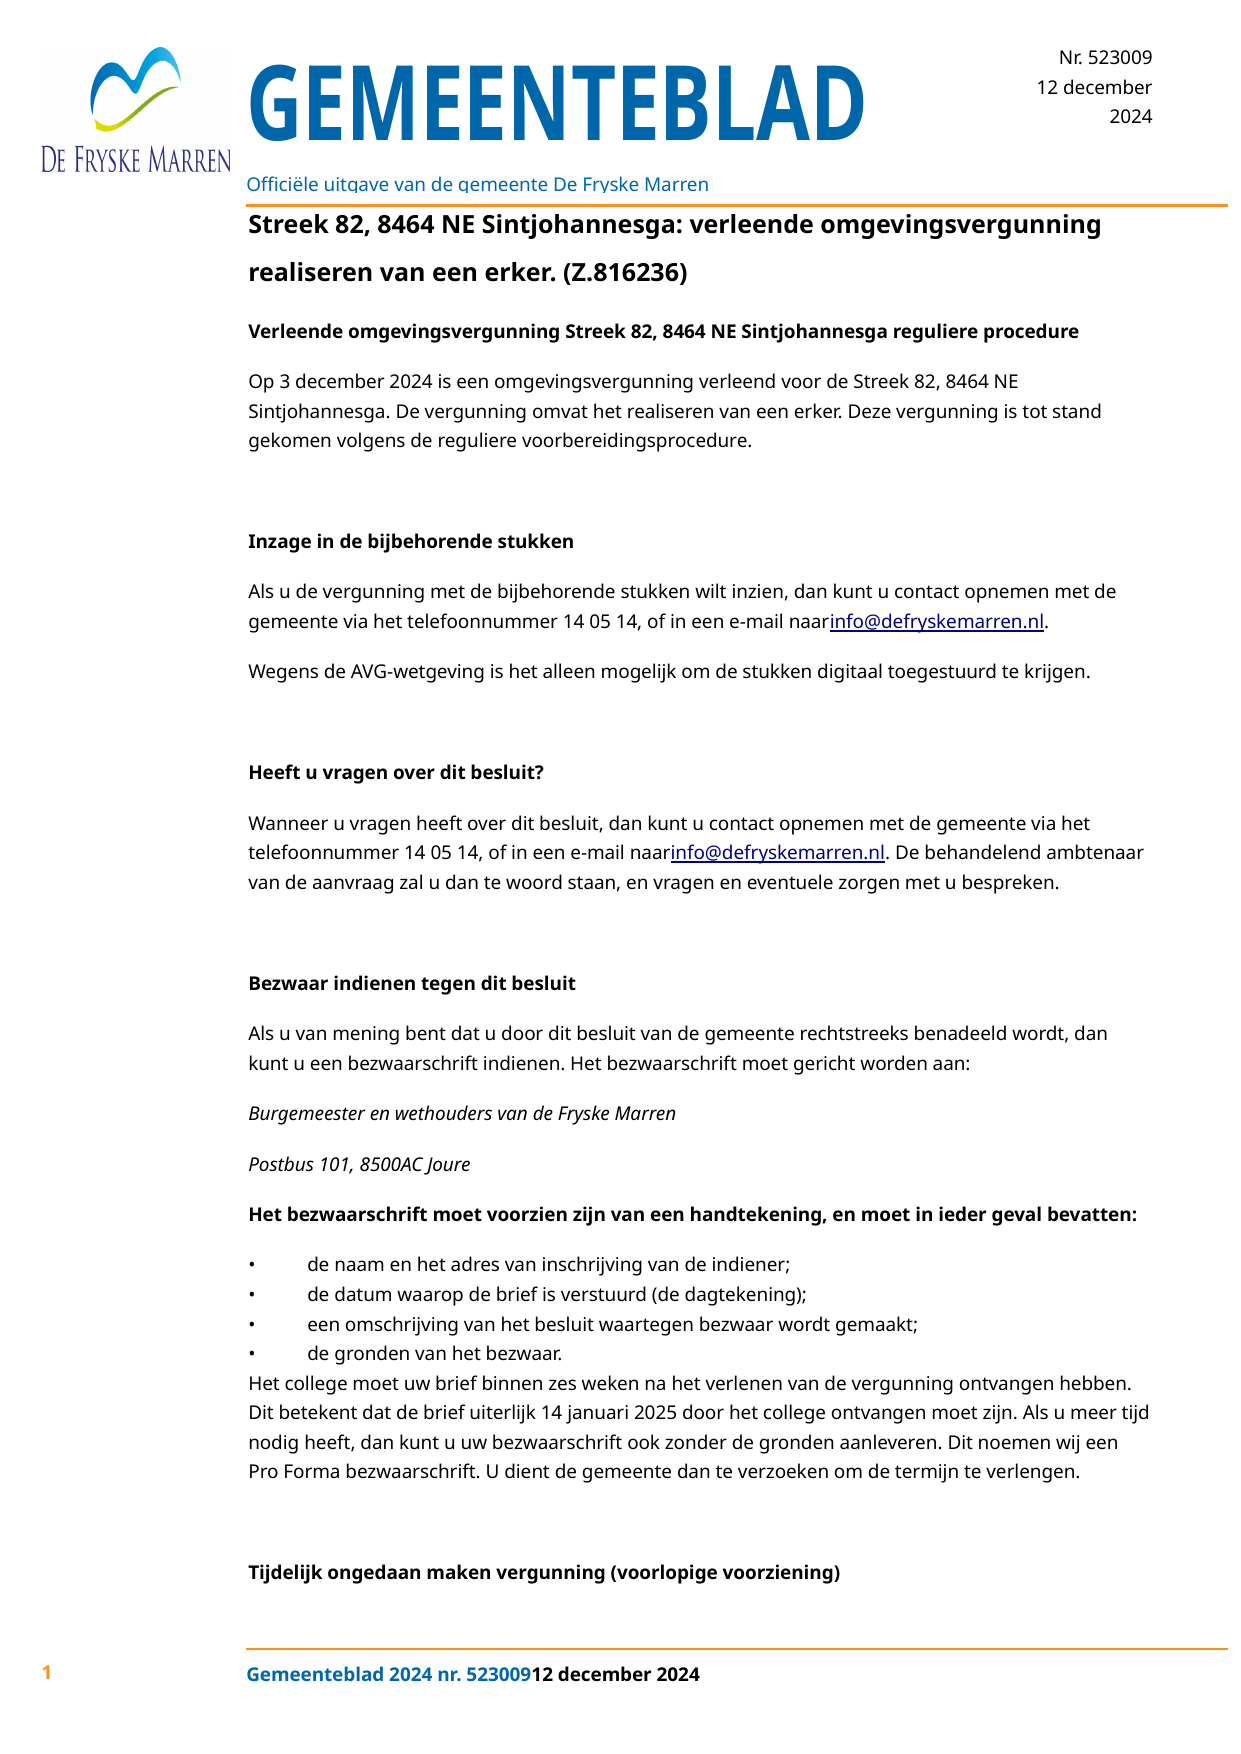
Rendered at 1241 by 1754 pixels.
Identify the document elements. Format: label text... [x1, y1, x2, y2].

text Als u van mening bent dat u door dit besluit van de gemeente rechtstreeks benadeeld wordt, dan kunt u een bezwaarschrift indienen. Het bezwaarschrift moet gericht worden aan: [248, 1020, 1152, 1076]
text Streek 82, 8464 NE Sintjohannesga: verleende omgevingsvergunning realiseren van een erker. (Z.816236) [248, 207, 1152, 288]
text Het college moet uw brief binnen zes weken na het verlenen van de vergunning ontvangen hebben. Dit betekent dat de brief uiterlijk 14 januari 2025 door het college ontvangen moet zijn. Als u meer tijd nodig heeft, dan kunt u uw bezwaarschrift ook zonder de gronden aanleveren. Dit noemen wij een Pro Forma bezwaarschrift. U dient de gemeente dan te verzoeken om de termijn te verlengen. [248, 1370, 1152, 1484]
text Als u de vergunning met de bijbehorende stukken wilt inzien, dan kunt u contact opnemen met de gemeente via het telefoonnummer 14 05 14, of in een e-mail naarinfo@defryskemarren.nl. [248, 579, 1152, 634]
text Tijdelijk ongedaan maken vergunning (voorlopige voorziening) [248, 1559, 1152, 1585]
text Verleende omgevingsvergunning Streek 82, 8464 NE Sintjohannesga reguliere procedure [248, 318, 1152, 344]
text Burgemeester en wethouders van de Fryske Marren [248, 1100, 1152, 1126]
picture [41, 47, 231, 172]
text Bezwaar indienen tegen dit besluit [248, 970, 1152, 996]
list de naam en het adres van inschrijving van de indiener; [248, 1252, 1152, 1277]
text Heeft u vragen over dit besluit? [248, 759, 1152, 785]
list de datum waarop de brief is verstuurd (de dagtekening); [248, 1281, 1152, 1307]
text Inzage in de bijbehorende stukken [248, 528, 1152, 554]
text Het bezwaarschrift moet voorzien zijn van een handtekening, en moet in ieder geval bevatten: [248, 1201, 1152, 1227]
list een omschrijving van het besluit waartegen bezwaar wordt gemaakt; [248, 1311, 1152, 1337]
text Op 3 december 2024 is een omgevingsvergunning verleend voor de Streek 82, 8464 NE Sintjohannesga. De vergunning omvat het realiseren van een erker. Deze vergunning is tot stand gekomen volgens de reguliere voorbereidingsprocedure. [248, 368, 1152, 453]
list de gronden van het bezwaar. [248, 1340, 1152, 1366]
text Postbus 101, 8500AC Joure [248, 1151, 1152, 1177]
text Wegens de AVG-wetgeving is het alleen mogelijk om de stukken digitaal toegestuurd te krijgen. [248, 659, 1152, 684]
text Wanneer u vragen heeft over dit besluit, dan kunt u contact opnemen met de gemeente via het telefoonnummer 14 05 14, of in een e-mail naarinfo@defryskemarren.nl. De behandelend ambtenaar van de aanvraag zal u dan te woord staan, en vragen en eventuele zorgen met u bespreken. [248, 810, 1152, 895]
